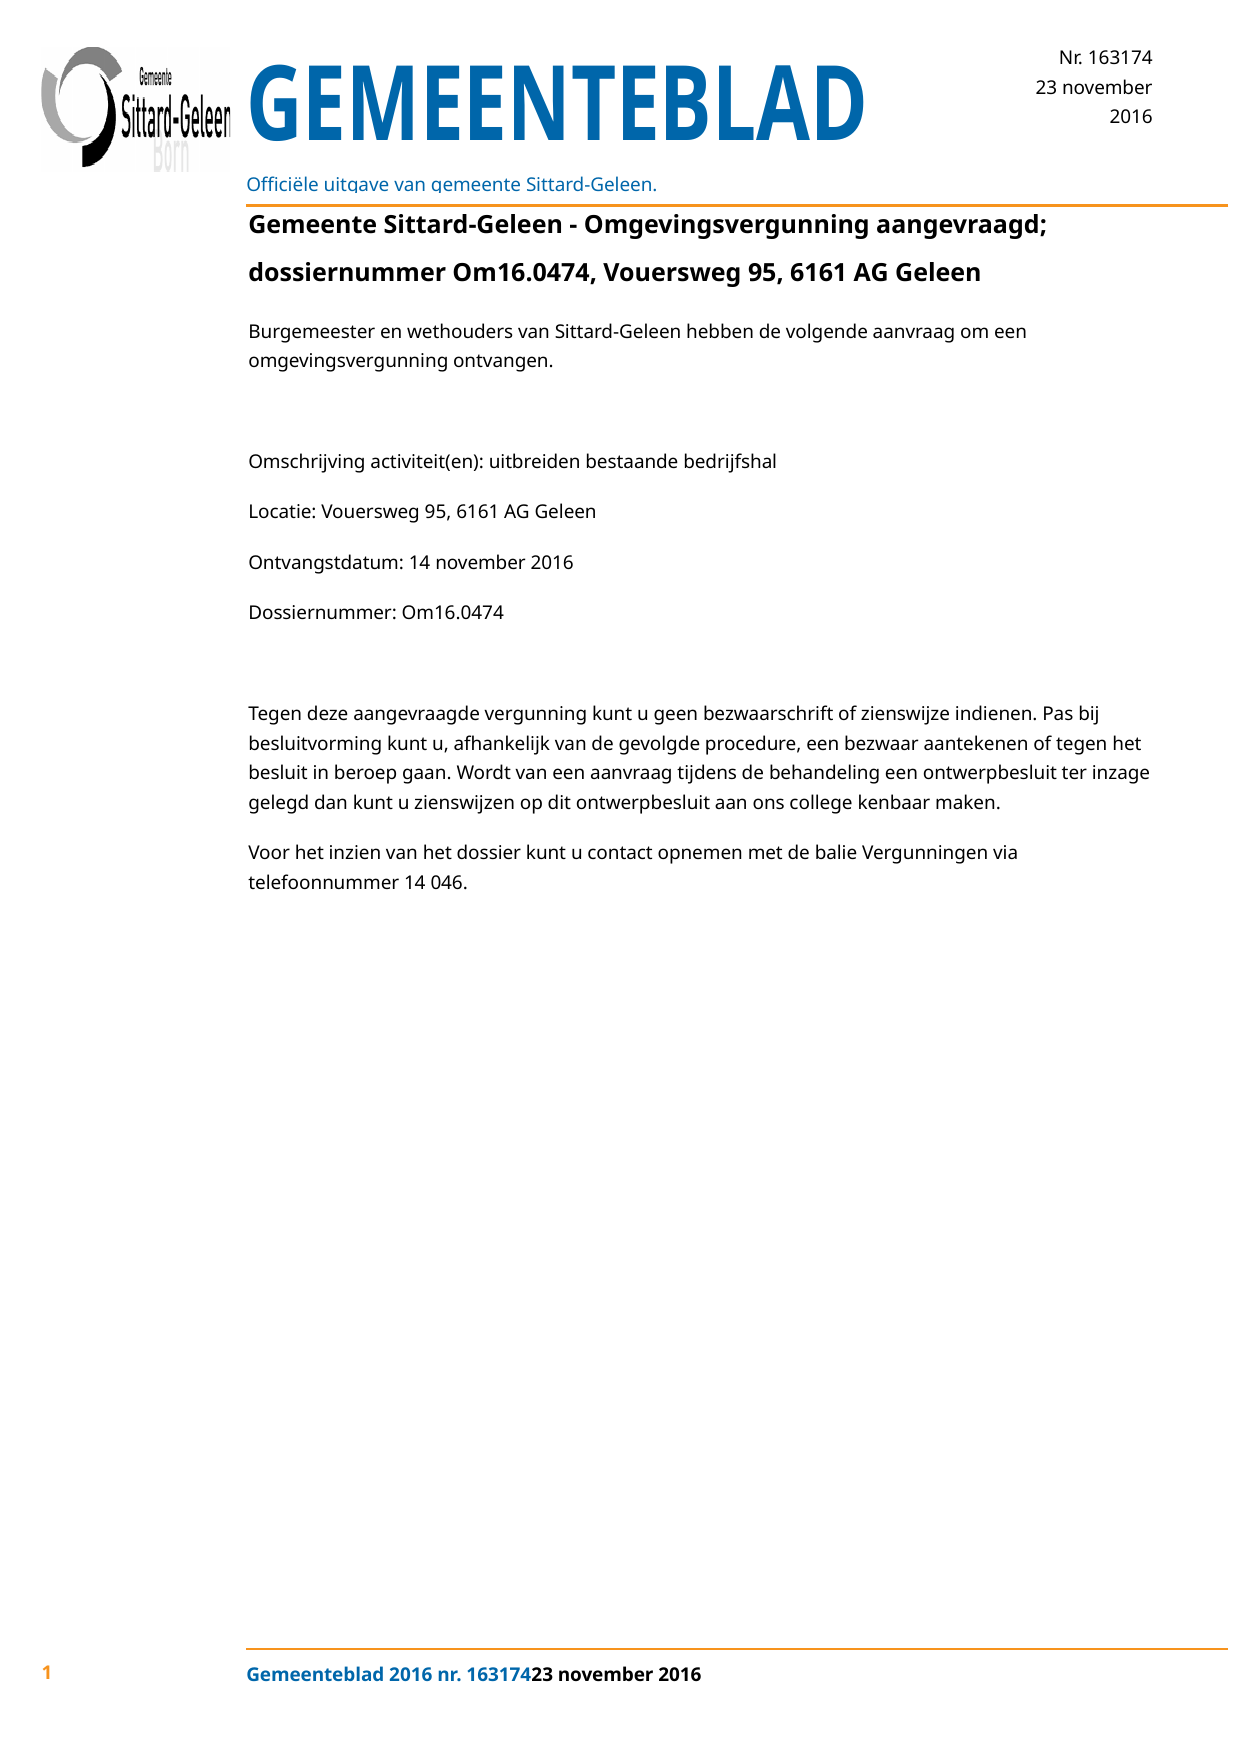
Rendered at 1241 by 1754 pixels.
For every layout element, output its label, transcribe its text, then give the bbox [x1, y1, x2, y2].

text Gemeente Sittard-Geleen - Omgevingsvergunning aangevraagd; dossiernummer Om16.0474, Vouersweg 95, 6161 AG Geleen [248, 207, 1152, 288]
text Tegen deze aangevraagde vergunning kunt u geen bezwaarschrift of zienswijze indienen. Pas bij besluitvorming kunt u, afhankelijk van de gevolgde procedure, een bezwaar aantekenen of tegen het besluit in beroep gaan. Wordt van een aanvraag tijdens de behandeling een ontwerpbesluit ter inzage gelegd dan kunt u zienswijzen op dit ontwerpbesluit aan ons college kenbaar maken. [248, 700, 1152, 815]
text Voor het inzien van het dossier kunt u contact opnemen met de balie Vergunningen via telefoonnummer 14 046. [248, 839, 1152, 895]
picture [41, 47, 231, 172]
text Omschrijving activiteit(en): uitbreiden bestaande bedrijfshal [248, 448, 1152, 474]
text Locatie: Vouersweg 95, 6161 AG Geleen [248, 499, 1152, 524]
text Dossiernummer: Om16.0474 [248, 599, 1152, 625]
text Burgemeester en wethouders van Sittard-Geleen hebben de volgende aanvraag om een omgevingsvergunning ontvangen. [248, 318, 1152, 373]
text Ontvangstdatum: 14 november 2016 [248, 549, 1152, 575]
